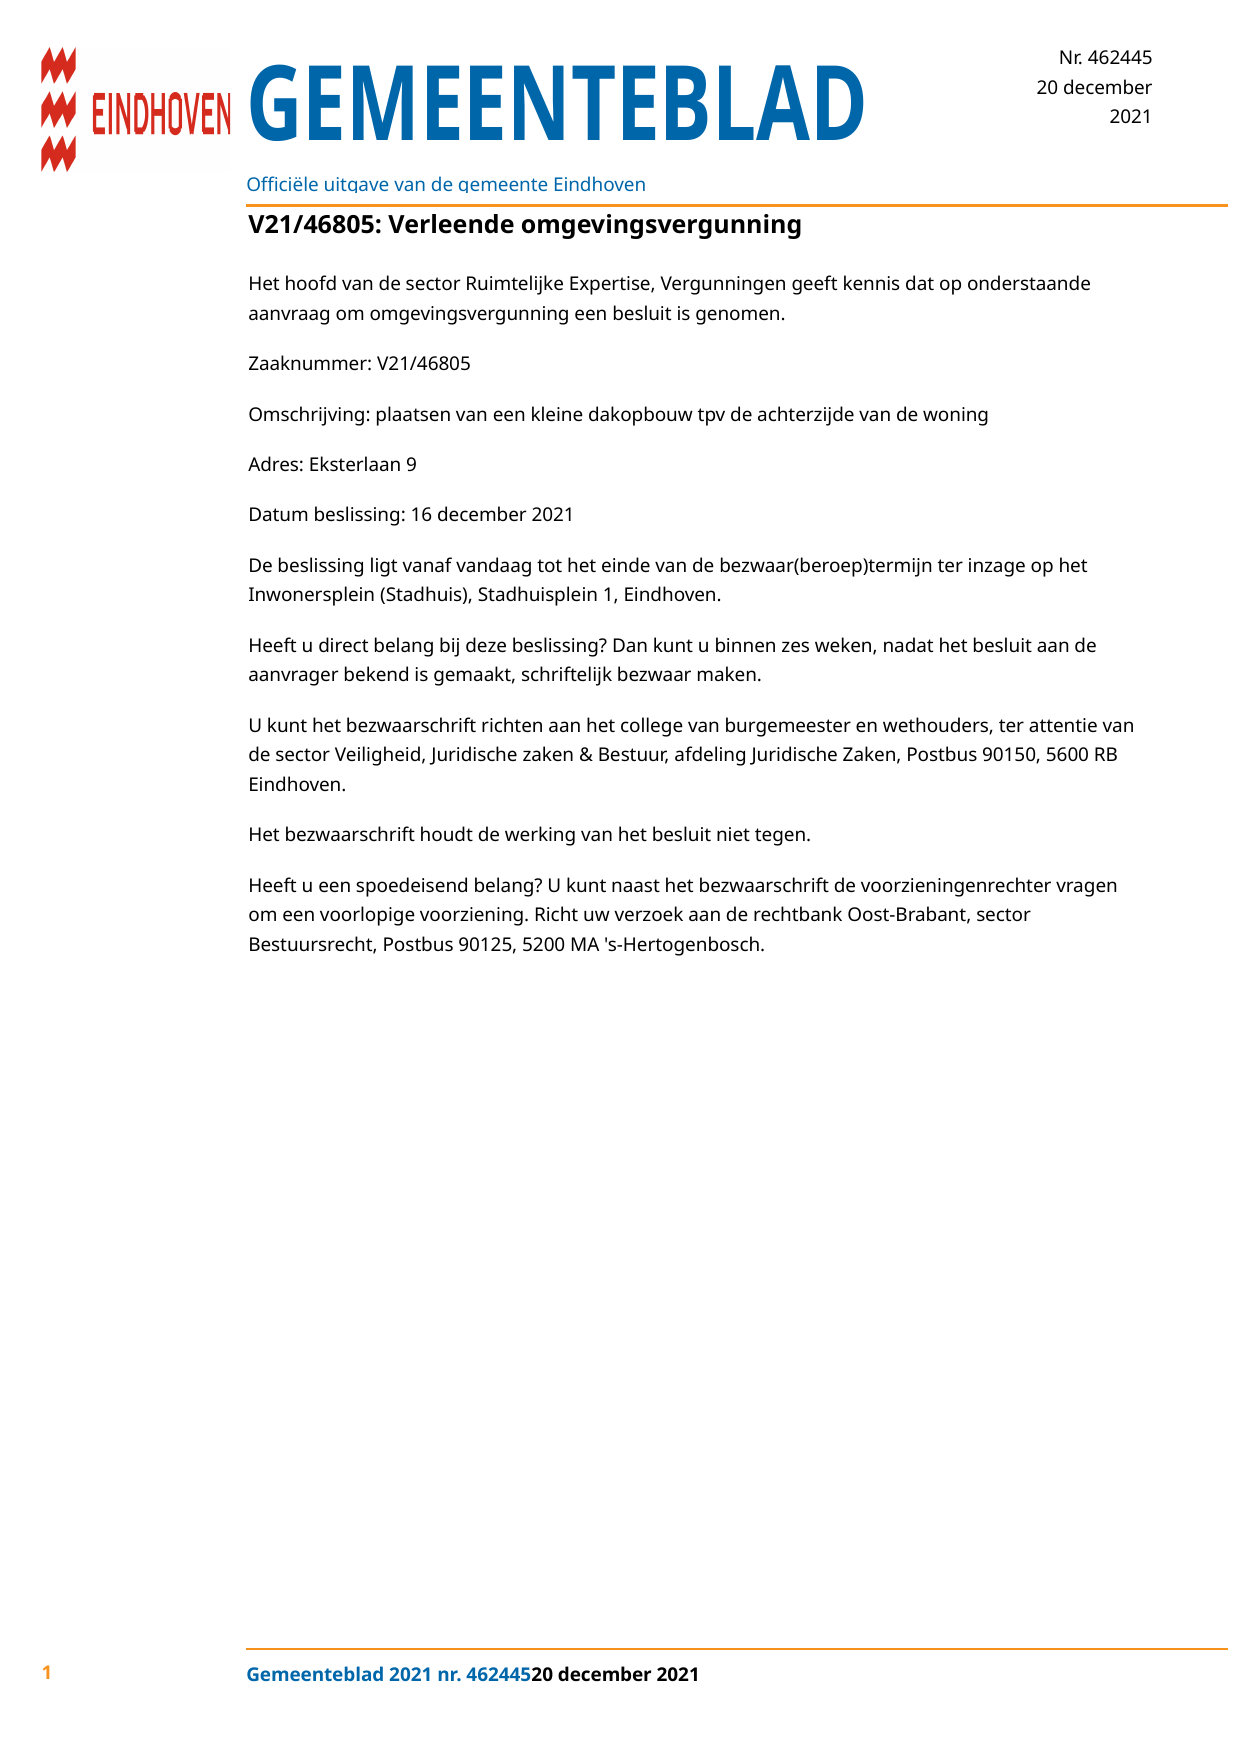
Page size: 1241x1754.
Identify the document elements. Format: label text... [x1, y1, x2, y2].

text Het bezwaarschrift houdt de werking van het besluit niet tegen. [248, 822, 1152, 847]
picture [41, 47, 231, 172]
text Omschrijving: plaatsen van een kleine dakopbouw tpv de achterzijde van de woning [248, 401, 1152, 426]
text Heeft u direct belang bij deze beslissing? Dan kunt u binnen zes weken, nadat het besluit aan de aanvrager bekend is gemaakt, schriftelijk bezwaar maken. [248, 632, 1152, 687]
text Zaaknummer: V21/46805 [248, 350, 1152, 376]
text V21/46805: Verleende omgevingsvergunning [248, 207, 1152, 241]
text Adres: Eksterlaan 9 [248, 451, 1152, 477]
text U kunt het bezwaarschrift richten aan het college van burgemeester en wethouders, ter attentie van de sector Veiligheid, Juridische zaken & Bestuur, afdeling Juridische Zaken, Postbus 90150, 5600 RB Eindhoven. [248, 712, 1152, 797]
text Datum beslissing: 16 december 2021 [248, 502, 1152, 527]
text Het hoofd van de sector Ruimtelijke Expertise, Vergunningen geeft kennis dat op onderstaande aanvraag om omgevingsvergunning een besluit is genomen. [248, 270, 1152, 326]
text Heeft u een spoedeisend belang? U kunt naast het bezwaarschrift de voorzieningenrechter vragen om een voorlopige voorziening. Richt uw verzoek aan de rechtbank Oost-Brabant, sector Bestuursrecht, Postbus 90125, 5200 MA 's-Hertogenbosch. [248, 872, 1152, 957]
text De beslissing ligt vanaf vandaag tot het einde van de bezwaar(beroep)termijn ter inzage op het Inwonersplein (Stadhuis), Stadhuisplein 1, Eindhoven. [248, 552, 1152, 607]
